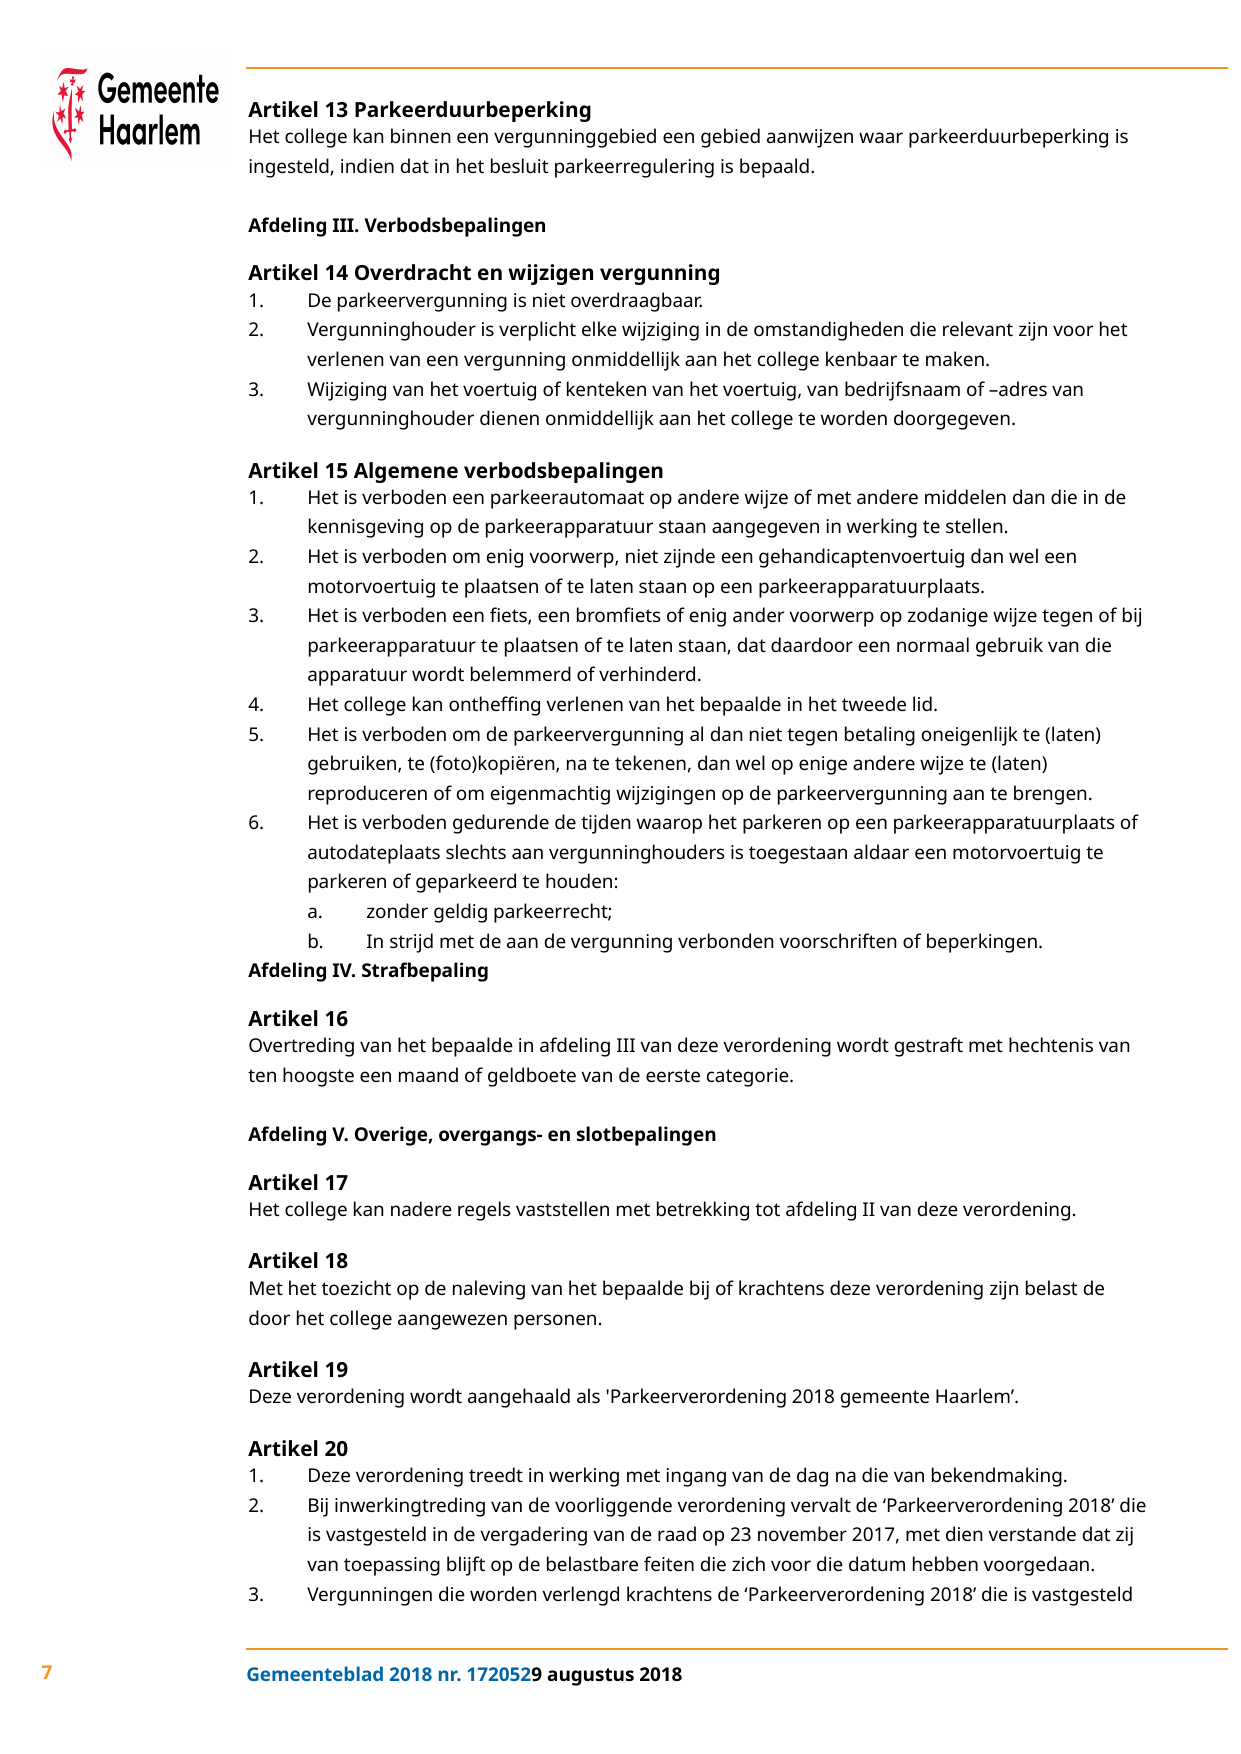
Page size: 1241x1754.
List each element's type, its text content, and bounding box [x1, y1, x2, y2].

list Bij inwerkingtreding van de voorliggende verordening vervalt de ‘Parkeerverordening 2018’ die is vastgesteld in de vergadering van de raad op 23 november 2017, met dien verstande dat zij van toepassing blijft op de belastbare feiten die zich voor die datum hebben voorgedaan. [248, 1492, 1152, 1577]
text Overtreding van het bepaalde in afdeling III van deze verordening wordt gestraft met hechtenis van ten hoogste een maand of geldboete van de eerste categorie. [248, 1032, 1152, 1088]
text Artikel 16 [248, 1004, 1152, 1032]
list zonder geldig parkeerrecht; [307, 898, 1152, 924]
list Het is verboden om de parkeervergunning al dan niet tegen betaling oneigenlijk te (laten) gebruiken, te (foto)kopiëren, na te tekenen, dan wel op enige andere wijze te (laten) reproduceren of om eigenmachtig wijzigingen op de parkeervergunning aan te brengen. [248, 721, 1152, 806]
text Artikel 13 Parkeerduurbeperking [248, 95, 1152, 123]
list Deze verordening treedt in werking met ingang van de dag na die van bekendmaking. [248, 1462, 1152, 1488]
picture [41, 47, 231, 172]
list Het college kan ontheffing verlenen van het bepaalde in het tweede lid. [248, 691, 1152, 717]
text Met het toezicht op de naleving van het bepaalde bij of krachtens deze verordening zijn belast de door het college aangewezen personen. [248, 1275, 1152, 1330]
text Artikel 18 [248, 1247, 1152, 1275]
list Het is verboden een parkeerautomaat op andere wijze of met andere middelen dan die in de kennisgeving op de parkeerapparatuur staan aangegeven in werking te stellen. [248, 484, 1152, 539]
text Artikel 19 [248, 1355, 1152, 1383]
list Het is verboden een fiets, een bromfiets of enig ander voorwerp op zodanige wijze tegen of bij parkeerapparatuur te plaatsen of te laten staan, dat daardoor een normaal gebruik van die apparatuur wordt belemmerd of verhinderd. [248, 602, 1152, 687]
list De parkeervergunning is niet overdraagbaar. [248, 287, 1152, 313]
text Artikel 20 [248, 1434, 1152, 1462]
text Artikel 14 Overdracht en wijzigen vergunning [248, 258, 1152, 287]
text Het college kan nadere regels vaststellen met betrekking tot afdeling II van deze verordening. [248, 1196, 1152, 1222]
list Wijziging van het voertuig of kenteken van het voertuig, van bedrijfsnaam of –adres van vergunninghouder dienen onmiddellijk aan het college te worden doorgegeven. [248, 376, 1152, 431]
list In strijd met de aan de vergunning verbonden voorschriften of beperkingen. [307, 928, 1152, 954]
list Vergunninghouder is verplicht elke wijziging in de omstandigheden die relevant zijn voor het verlenen van een vergunning onmiddellijk aan het college kenbaar te maken. [248, 317, 1152, 372]
text Artikel 15 Algemene verbodsbepalingen [248, 456, 1152, 484]
text Afdeling III. Verbodsbepalingen [248, 212, 1152, 238]
text Artikel 17 [248, 1168, 1152, 1196]
text Afdeling V. Overige, overgangs- en slotbepalingen [248, 1121, 1152, 1147]
text Het college kan binnen een vergunninggebied een gebied aanwijzen waar parkeerduurbeperking is ingesteld, indien dat in het besluit parkeerregulering is bepaald. [248, 123, 1152, 178]
list Vergunningen die worden verlengd krachtens de ‘Parkeerverordening 2018’ die is vastgesteld [248, 1581, 1152, 1606]
list Het is verboden gedurende de tijden waarop het parkeren op een parkeerapparatuurplaats of autodateplaats slechts aan vergunninghouders is toegestaan aldaar een motorvoertuig te parkeren of geparkeerd te houden: [248, 809, 1152, 894]
text Deze verordening wordt aangehaald als 'Parkeerverordening 2018 gemeente Haarlem’. [248, 1383, 1152, 1409]
list Het is verboden om enig voorwerp, niet zijnde een gehandicaptenvoertuig dan wel een motorvoertuig te plaatsen of te laten staan op een parkeerapparatuurplaats. [248, 543, 1152, 599]
text Afdeling IV. Strafbepaling [248, 957, 1152, 983]
